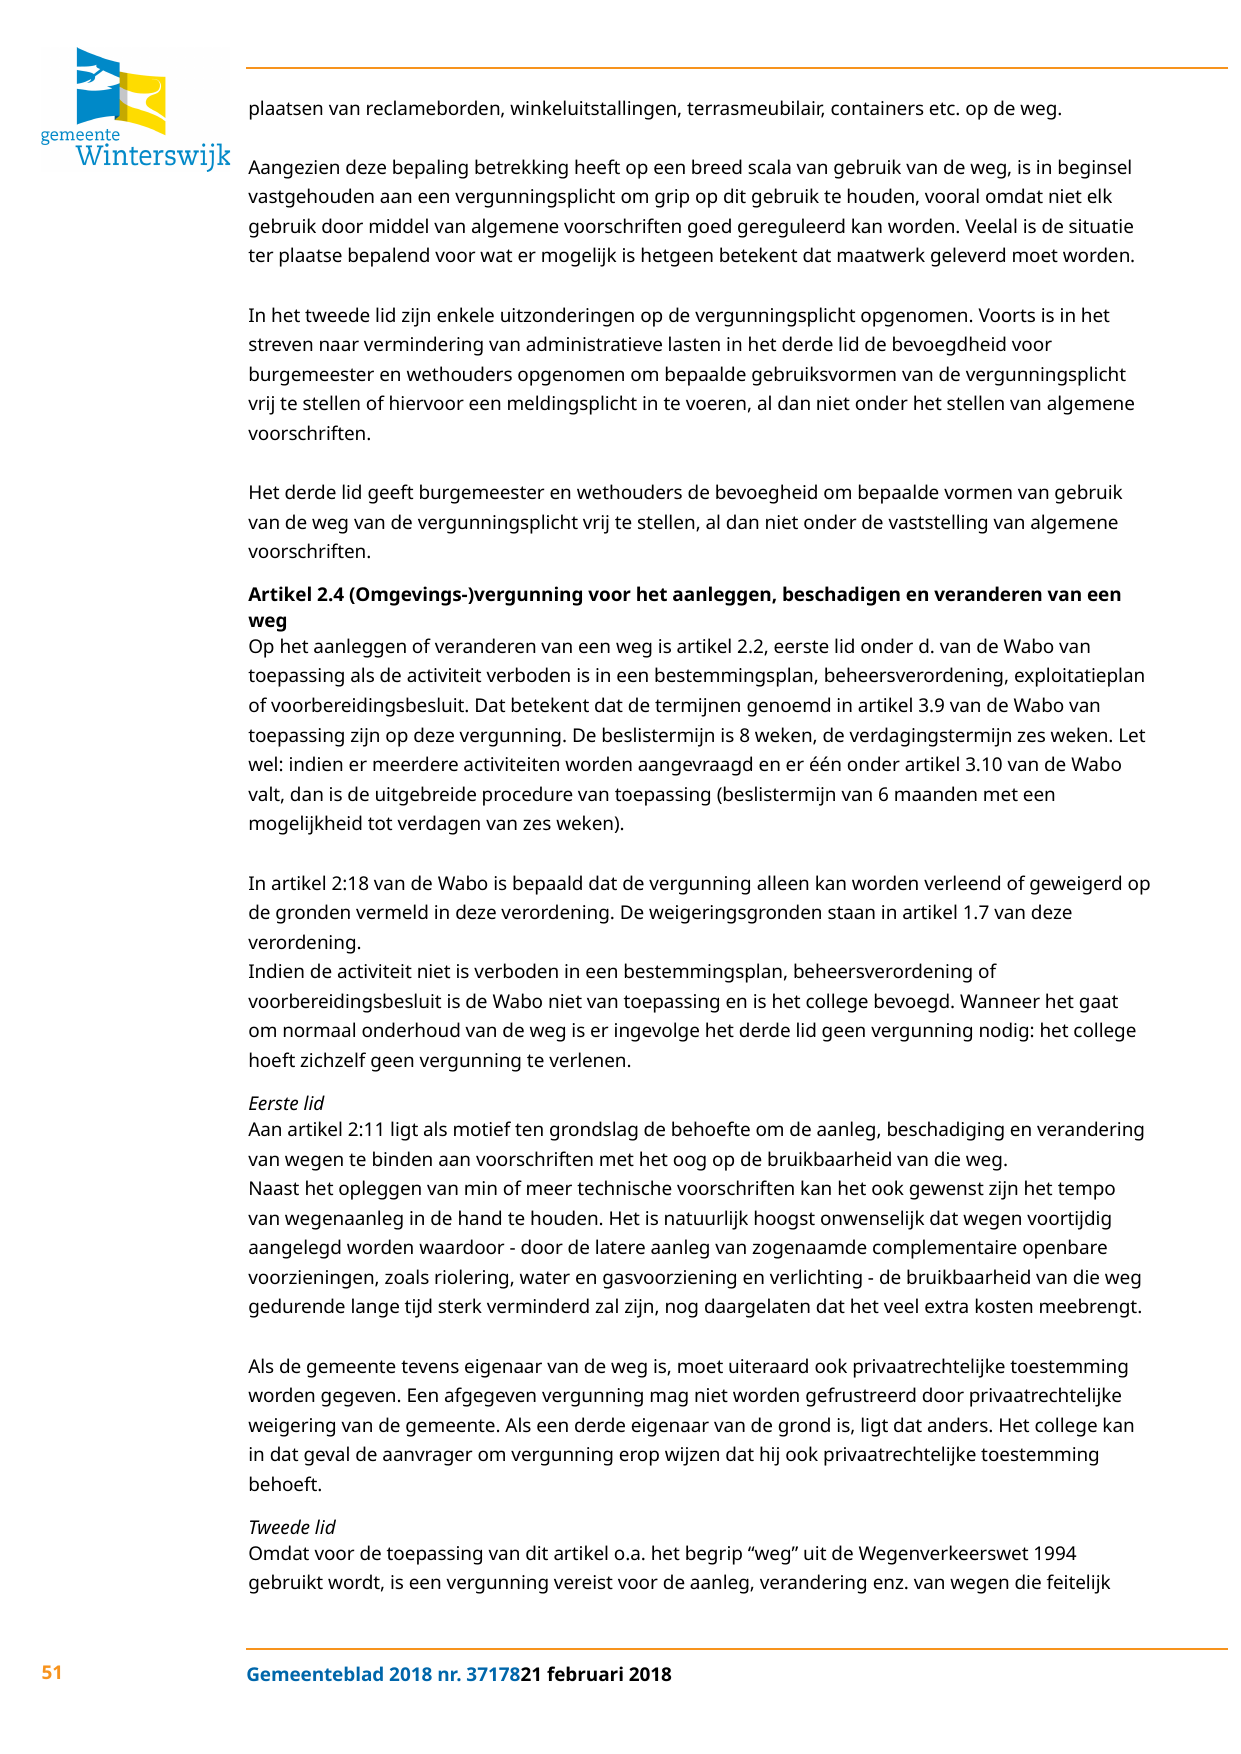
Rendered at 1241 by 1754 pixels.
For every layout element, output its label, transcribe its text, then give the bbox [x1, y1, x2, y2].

text Eerste lid [248, 1090, 1152, 1116]
text In het tweede lid zijn enkele uitzonderingen op de vergunningsplicht opgenomen. Voorts is in het streven naar vermindering van administratieve lasten in het derde lid de bevoegdheid voor burgemeester en wethouders opgenomen om bepaalde gebruiksvormen van de vergunningsplicht vrij te stellen of hiervoor een meldingsplicht in te voeren, al dan niet onder het stellen van algemene voorschriften. [248, 302, 1152, 446]
text Indien de activiteit niet is verboden in een bestemmingsplan, beheersverordening of voorbereidingsbesluit is de Wabo niet van toepassing en is het college bevoegd. Wanneer het gaat om normaal onderhoud van de weg is er ingevolge het derde lid geen vergunning nodig: het college hoeft zichzelf geen vergunning te verlenen. [248, 958, 1152, 1073]
text Als de gemeente tevens eigenaar van de weg is, moet uiteraard ook privaatrechtelijke toestemming worden gegeven. Een afgegeven vergunning mag niet worden gefrustreerd door privaatrechtelijke weigering van de gemeente. Als een derde eigenaar van de grond is, ligt dat anders. Het college kan in dat geval de aanvrager om vergunning erop wijzen dat hij ook privaatrechtelijke toestemming behoeft. [248, 1353, 1152, 1497]
text Aan artikel 2:11 ligt als motief ten grondslag de behoefte om de aanleg, beschadiging en verandering van wegen te binden aan voorschriften met het oog op de bruikbaarheid van die weg. [248, 1116, 1152, 1171]
text Tweede lid [248, 1514, 1152, 1540]
text In artikel 2:18 van de Wabo is bepaald dat de vergunning alleen kan worden verleend of geweigerd op de gronden vermeld in deze verordening. De weigeringsgronden staan in artikel 1.7 van deze verordening. [248, 870, 1152, 955]
text Het derde lid geeft burgemeester en wethouders de bevoegheid om bepaalde vormen van gebruik van de weg van de vergunningsplicht vrij te stellen, al dan niet onder de vaststelling van algemene voorschriften. [248, 479, 1152, 564]
picture [225, 153, 231, 162]
text Naast het opleggen van min of meer technische voorschriften kan het ook gewenst zijn het tempo van wegenaanleg in de hand te houden. Het is natuurlijk hoogst onwenselijk dat wegen voortijdig aangelegd worden waardoor - door de latere aanleg van zogenaamde complementaire openbare voorzieningen, zoals riolering, water en gasvoorziening en verlichting - de bruikbaarheid van die weg gedurende lange tijd sterk verminderd zal zijn, nog daargelaten dat het veel extra kosten meebrengt. [248, 1175, 1152, 1319]
picture [41, 47, 231, 172]
text Omdat voor de toepassing van dit artikel o.a. het begrip “weg” uit de Wegenverkeerswet 1994 gebruikt wordt, is een vergunning vereist voor de aanleg, verandering enz. van wegen die feitelijk [248, 1540, 1152, 1595]
text Artikel 2.4 (Omgevings-)vergunning voor het aanleggen, beschadigen en veranderen van een weg [248, 582, 1152, 633]
text plaatsen van reclameborden, winkeluitstallingen, terrasmeubilair, containers etc. op de weg. [248, 95, 1152, 121]
text Aangezien deze bepaling betrekking heeft op een breed scala van gebruik van de weg, is in beginsel vastgehouden aan een vergunningsplicht om grip op dit gebruik te houden, vooral omdat niet elk gebruik door middel van algemene voorschriften goed gereguleerd kan worden. Veelal is de situatie ter plaatse bepalend voor wat er mogelijk is hetgeen betekent dat maatwerk geleverd moet worden. [248, 154, 1152, 268]
text Op het aanleggen of veranderen van een weg is artikel 2.2, eerste lid onder d. van de Wabo van toepassing als de activiteit verboden is in een bestemmingsplan, beheersverordening, exploitatieplan of voorbereidingsbesluit. Dat betekent dat de termijnen genoemd in artikel 3.9 van de Wabo van toepassing zijn op deze vergunning. De beslistermijn is 8 weken, de verdagingstermijn zes weken. Let wel: indien er meerdere activiteiten worden aangevraagd en er één onder artikel 3.10 van de Wabo valt, dan is de uitgebreide procedure van toepassing (beslistermijn van 6 maanden met een mogelijkheid tot verdagen van zes weken). [248, 633, 1152, 836]
